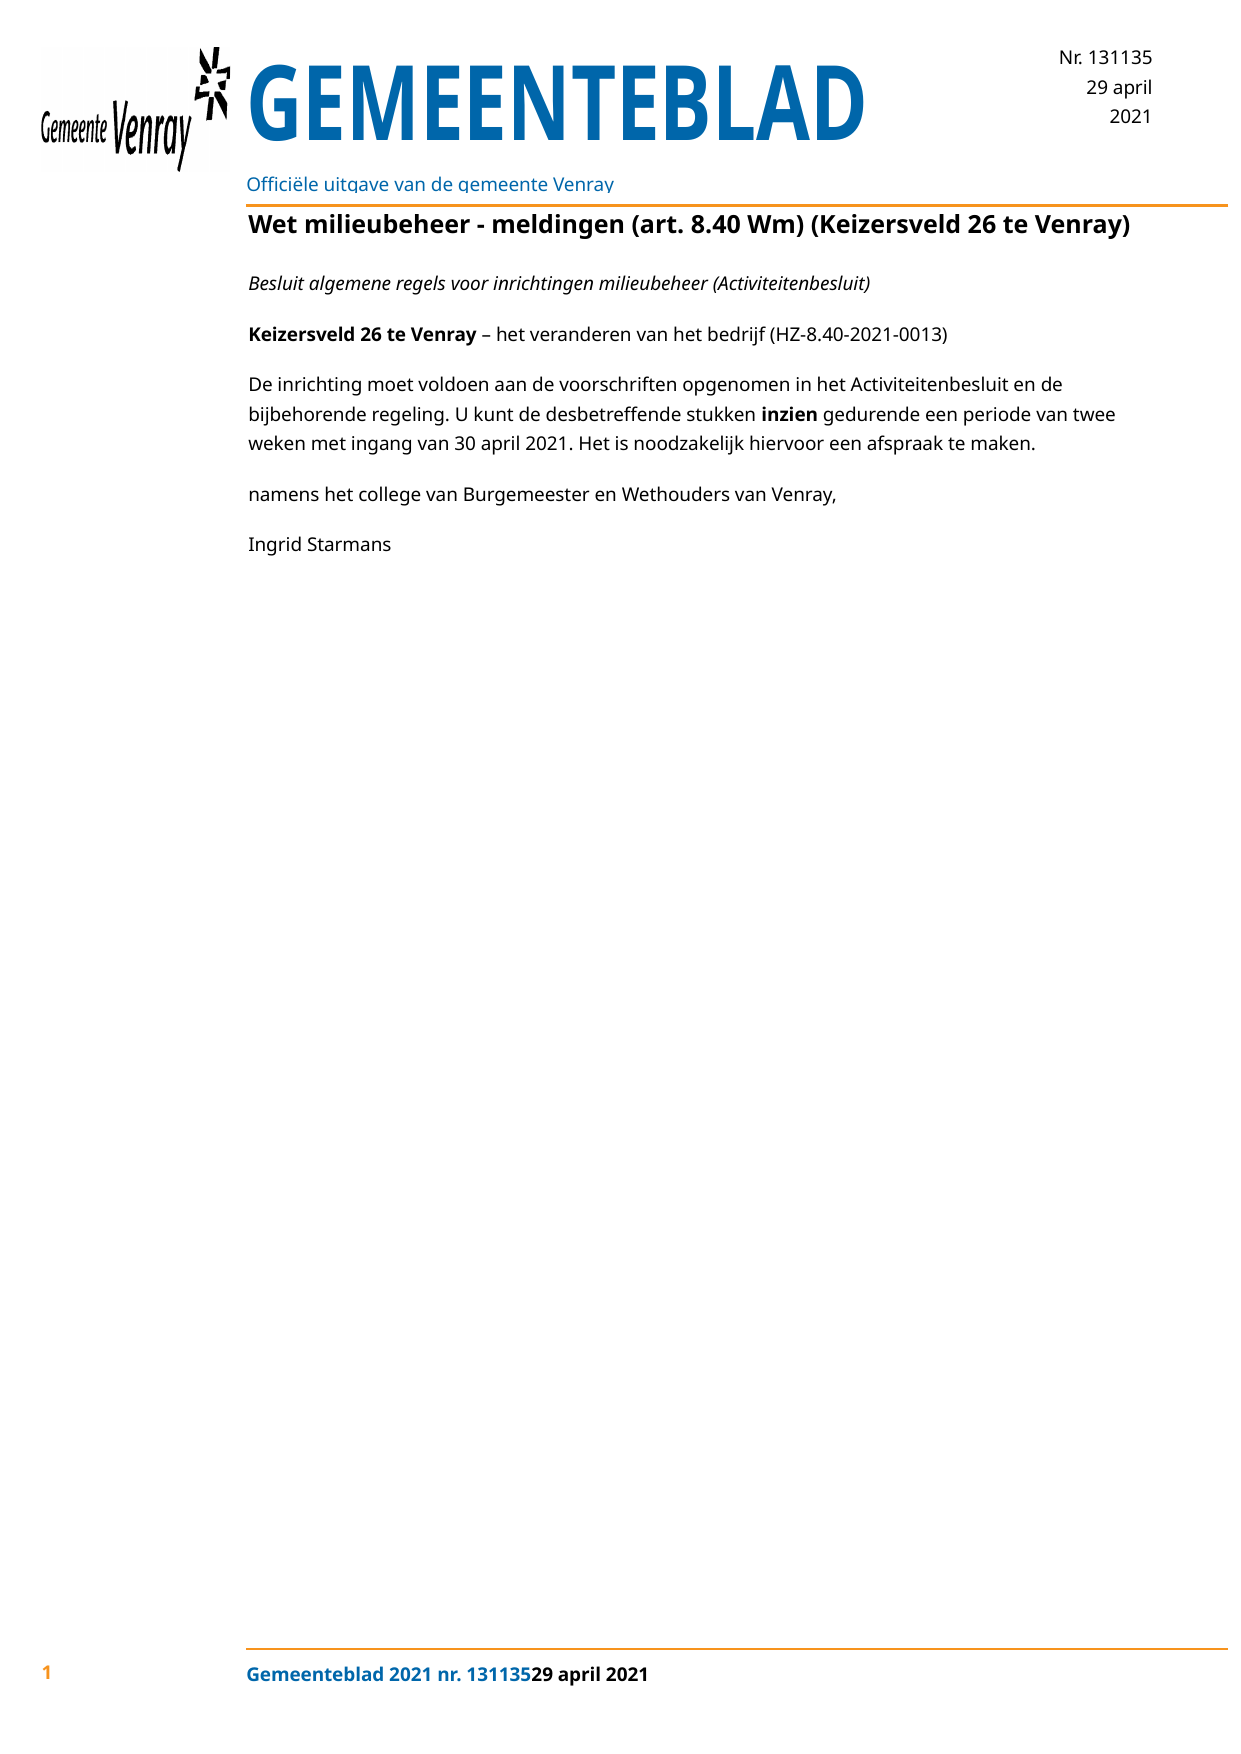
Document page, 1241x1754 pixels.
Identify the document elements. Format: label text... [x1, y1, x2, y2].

text Wet milieubeheer - meldingen (art. 8.40 Wm) (Keizersveld 26 te Venray) [248, 207, 1152, 241]
text Keizersveld 26 te Venray – het veranderen van het bedrijf (HZ-8.40-2021-0013) [248, 321, 1152, 346]
text De inrichting moet voldoen aan de voorschriften opgenomen in het Activiteitenbesluit en de bijbehorende regeling. U kunt de desbetreffende stukken inzien gedurende een periode van twee weken met ingang van 30 april 2021. Het is noodzakelijk hiervoor een afspraak te maken. [248, 371, 1152, 456]
picture [41, 47, 231, 172]
text Besluit algemene regels voor inrichtingen milieubeheer (Activiteitenbesluit) [248, 270, 1152, 296]
text namens het college van Burgemeester en Wethouders van Venray, [248, 481, 1152, 506]
text Ingrid Starmans [248, 531, 1152, 557]
